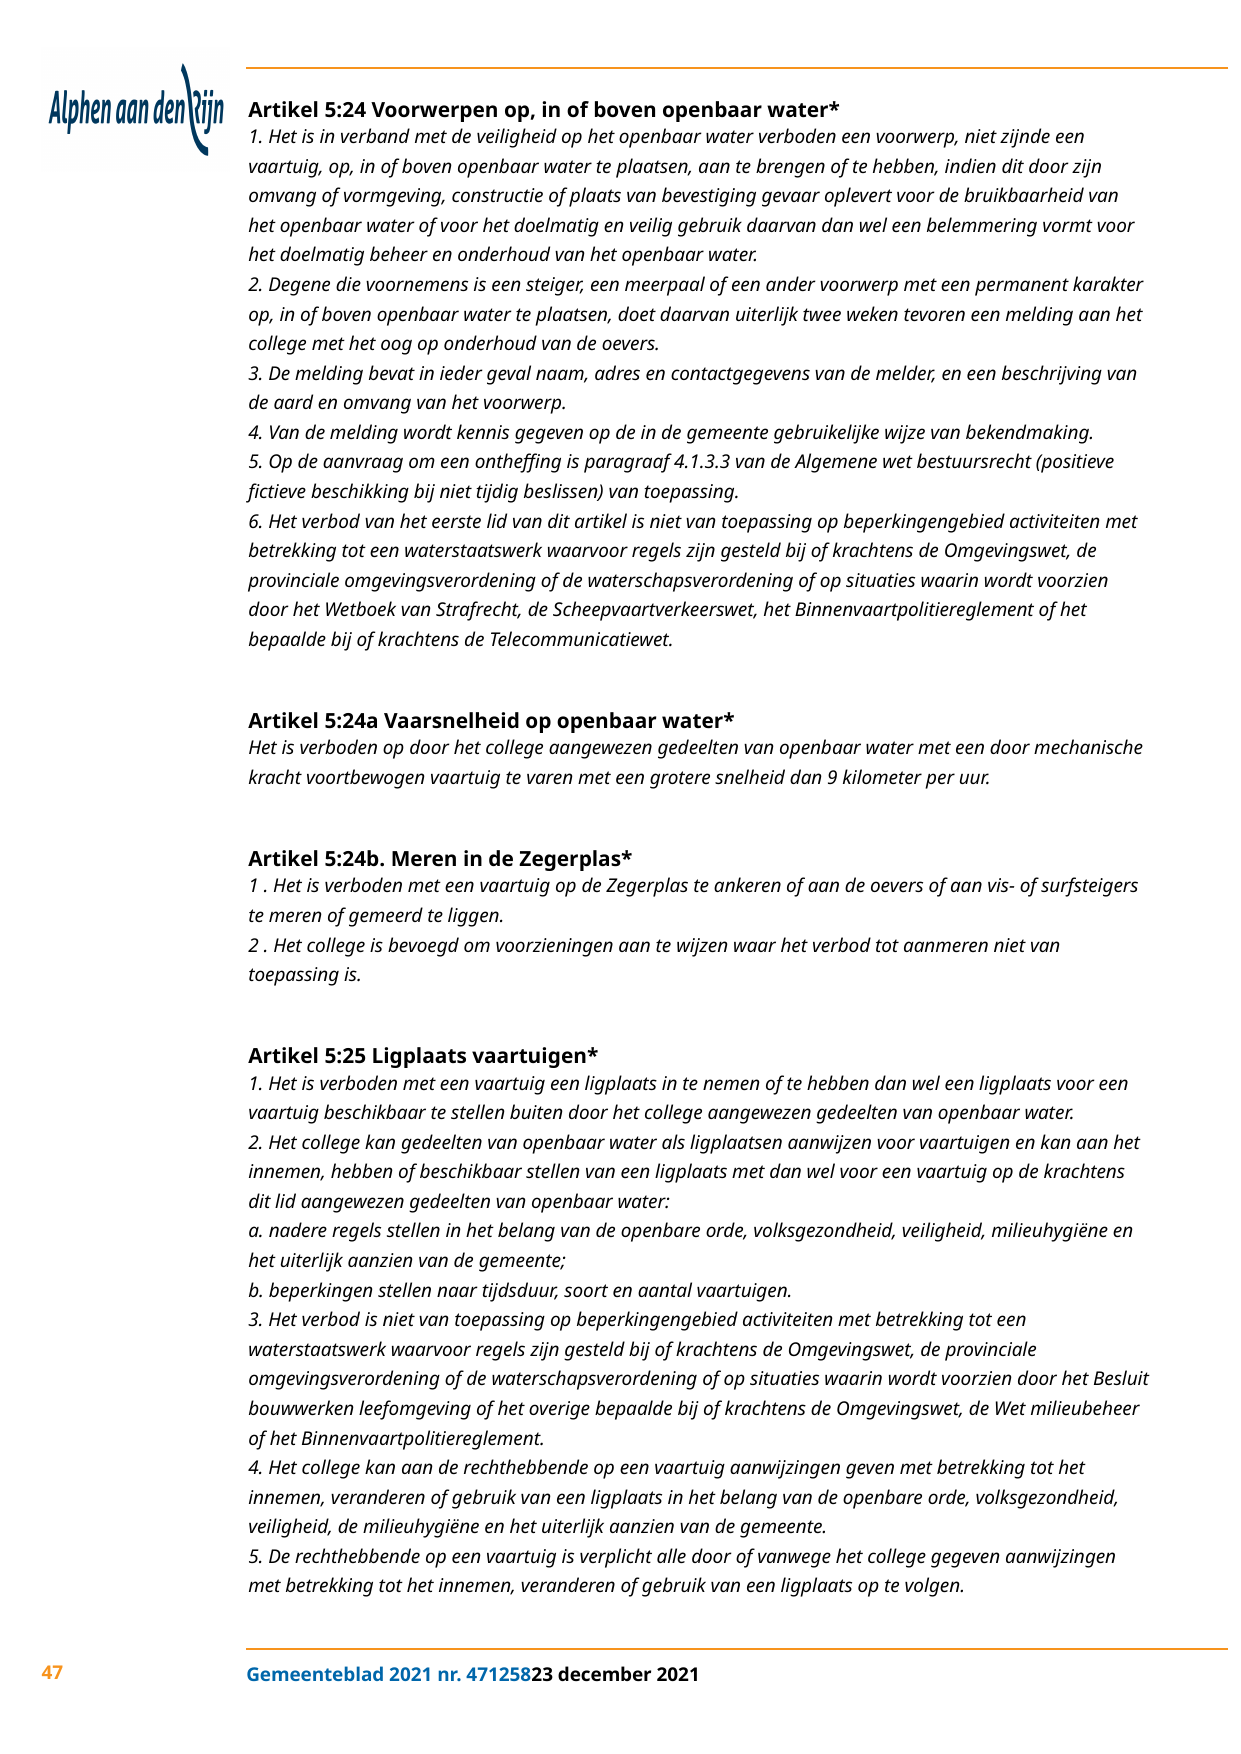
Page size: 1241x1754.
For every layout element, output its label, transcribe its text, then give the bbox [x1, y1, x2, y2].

text 2. Degene die voornemens is een steiger, een meerpaal of een ander voorwerp met een permanent karakter op, in of boven openbaar water te plaatsen, doet daarvan uiterlijk twee weken tevoren een melding aan het college met het oog op onderhoud van de oevers. [248, 271, 1152, 356]
text Artikel 5:24 Voorwerpen op, in of boven openbaar water* [248, 95, 1152, 123]
text b. beperkingen stellen naar tijdsduur, soort en aantal vaartuigen. [248, 1277, 1152, 1303]
text 1. Het is verboden met een vaartuig een ligplaats in te nemen of te hebben dan wel een ligplaats voor een vaartuig beschikbaar te stellen buiten door het college aangewezen gedeelten van openbaar water. [248, 1070, 1152, 1125]
text 6. Het verbod van het eerste lid van dit artikel is niet van toepassing op beperkingengebied activiteiten met betrekking tot een waterstaatswerk waarvoor regels zijn gesteld bij of krachtens de Omgevingswet, de provinciale omgevingsverordening of de waterschapsverordening of op situaties waarin wordt voorzien door het Wetboek van Strafrecht, de Scheepvaartverkeerswet, het Binnenvaartpolitiereglement of het bepaalde bij of krachtens de Telecommunicatiewet. [248, 508, 1152, 652]
text 4. Het college kan aan de rechthebbende op een vaartuig aanwijzingen geven met betrekking tot het innemen, veranderen of gebruik van een ligplaats in het belang van de openbare orde, volksgezondheid, veiligheid, de milieuhygiëne en het uiterlijk aanzien van de gemeente. [248, 1454, 1152, 1539]
text Artikel 5:24a Vaarsnelheid op openbaar water* [248, 706, 1152, 734]
text Artikel 5:25 Ligplaats vaartuigen* [248, 1041, 1152, 1070]
text 2 . Het college is bevoegd om voorzieningen aan te wijzen waar het verbod tot aanmeren niet van toepassing is. [248, 932, 1152, 987]
text a. nadere regels stellen in het belang van de openbare orde, volksgezondheid, veiligheid, milieuhygiëne en het uiterlijk aanzien van de gemeente; [248, 1218, 1152, 1273]
picture [41, 47, 231, 172]
text Artikel 5:24b. Meren in de Zegerplas* [248, 844, 1152, 873]
text 5. De rechthebbende op een vaartuig is verplicht alle door of vanwege het college gegeven aanwijzingen met betrekking tot het innemen, veranderen of gebruik van een ligplaats op te volgen. [248, 1543, 1152, 1598]
text 1. Het is in verband met de veiligheid op het openbaar water verboden een voorwerp, niet zijnde een vaartuig, op, in of boven openbaar water te plaatsen, aan te brengen of te hebben, indien dit door zijn omvang of vormgeving, constructie of plaats van bevestiging gevaar oplevert voor de bruikbaarheid van het openbaar water of voor het doelmatig en veilig gebruik daarvan dan wel een belemmering vormt voor het doelmatig beheer en onderhoud van het openbaar water. [248, 123, 1152, 267]
text 4. Van de melding wordt kennis gegeven op de in de gemeente gebruikelijke wijze van bekendmaking. [248, 419, 1152, 445]
text 3. De melding bevat in ieder geval naam, adres en contactgegevens van de melder, en een beschrijving van de aard en omvang van het voorwerp. [248, 360, 1152, 415]
text Het is verboden op door het college aangewezen gedeelten van openbaar water met een door mechanische kracht voortbewogen vaartuig te varen met een grotere snelheid dan 9 kilometer per uur. [248, 734, 1152, 790]
text 5. Op de aanvraag om een ontheffing is paragraaf 4.1.3.3 van de Algemene wet bestuursrecht (positieve fictieve beschikking bij niet tijdig beslissen) van toepassing. [248, 449, 1152, 504]
text 3. Het verbod is niet van toepassing op beperkingengebied activiteiten met betrekking tot een waterstaatswerk waarvoor regels zijn gesteld bij of krachtens de Omgevingswet, de provinciale omgevingsverordening of de waterschapsverordening of op situaties waarin wordt voorzien door het Besluit bouwwerken leefomgeving of het overige bepaalde bij of krachtens de Omgevingswet, de Wet milieubeheer of het Binnenvaartpolitiereglement. [248, 1306, 1152, 1451]
text 1 . Het is verboden met een vaartuig op de Zegerplas te ankeren of aan de oevers of aan vis- of surfsteigers te meren of gemeerd te liggen. [248, 873, 1152, 928]
text 2. Het college kan gedeelten van openbaar water als ligplaatsen aanwijzen voor vaartuigen en kan aan het innemen, hebben of beschikbaar stellen van een ligplaats met dan wel voor een vaartuig op de krachtens dit lid aangewezen gedeelten van openbaar water: [248, 1129, 1152, 1214]
